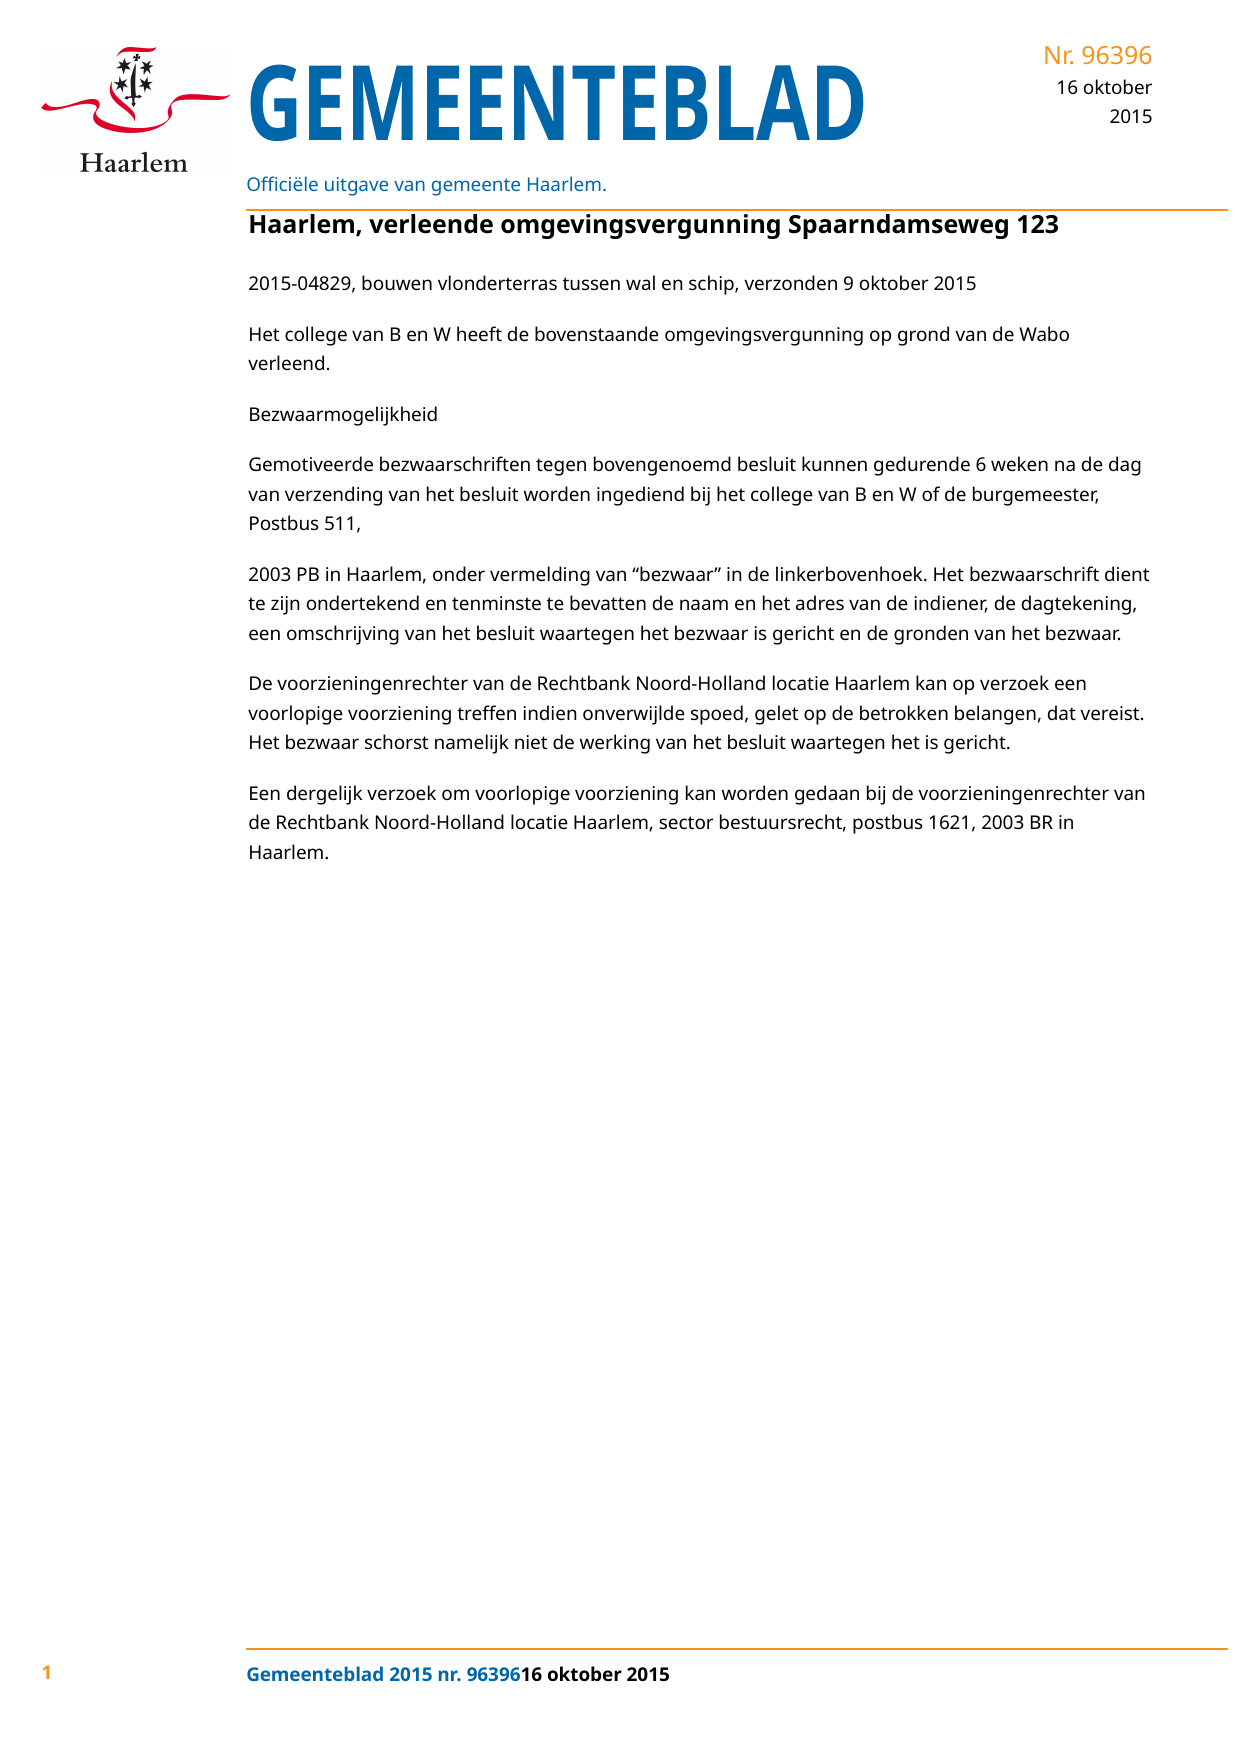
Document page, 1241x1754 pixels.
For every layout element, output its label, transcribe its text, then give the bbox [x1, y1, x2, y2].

text 2003 PB in Haarlem, onder vermelding van “bezwaar” in de linkerbovenhoek. Het bezwaarschrift dient te zijn ondertekend en tenminste te bevatten de naam en het adres van de indiener, de dagtekening, een omschrijving van het besluit waartegen het bezwaar is gericht en de gronden van het bezwaar. [248, 561, 1152, 646]
text Gemotiveerde bezwaarschriften tegen bovengenoemd besluit kunnen gedurende 6 weken na de dag van verzending van het besluit worden ingediend bij het college van B en W of de burgemeester, Postbus 511, [248, 451, 1152, 536]
text Het college van B en W heeft de bovenstaande omgevingsvergunning op grond van de Wabo verleend. [248, 321, 1152, 376]
picture [41, 47, 231, 172]
text Een dergelijk verzoek om voorlopige voorziening kan worden gedaan bij de voorzieningenrechter van de Rechtbank Noord-Holland locatie Haarlem, sector bestuursrecht, postbus 1621, 2003 BR in Haarlem. [248, 780, 1152, 865]
text De voorzieningenrechter van de Rechtbank Noord-Holland locatie Haarlem kan op verzoek een voorlopige voorziening treffen indien onverwijlde spoed, gelet op de betrokken belangen, dat vereist. Het bezwaar schorst namelijk niet de werking van het besluit waartegen het is gericht. [248, 670, 1152, 755]
text Bezwaarmogelijkheid [248, 401, 1152, 426]
text 2015-04829, bouwen vlonderterras tussen wal en schip, verzonden 9 oktober 2015 [248, 270, 1152, 296]
text Haarlem, verleende omgevingsvergunning Spaarndamseweg 123 [248, 211, 1152, 241]
